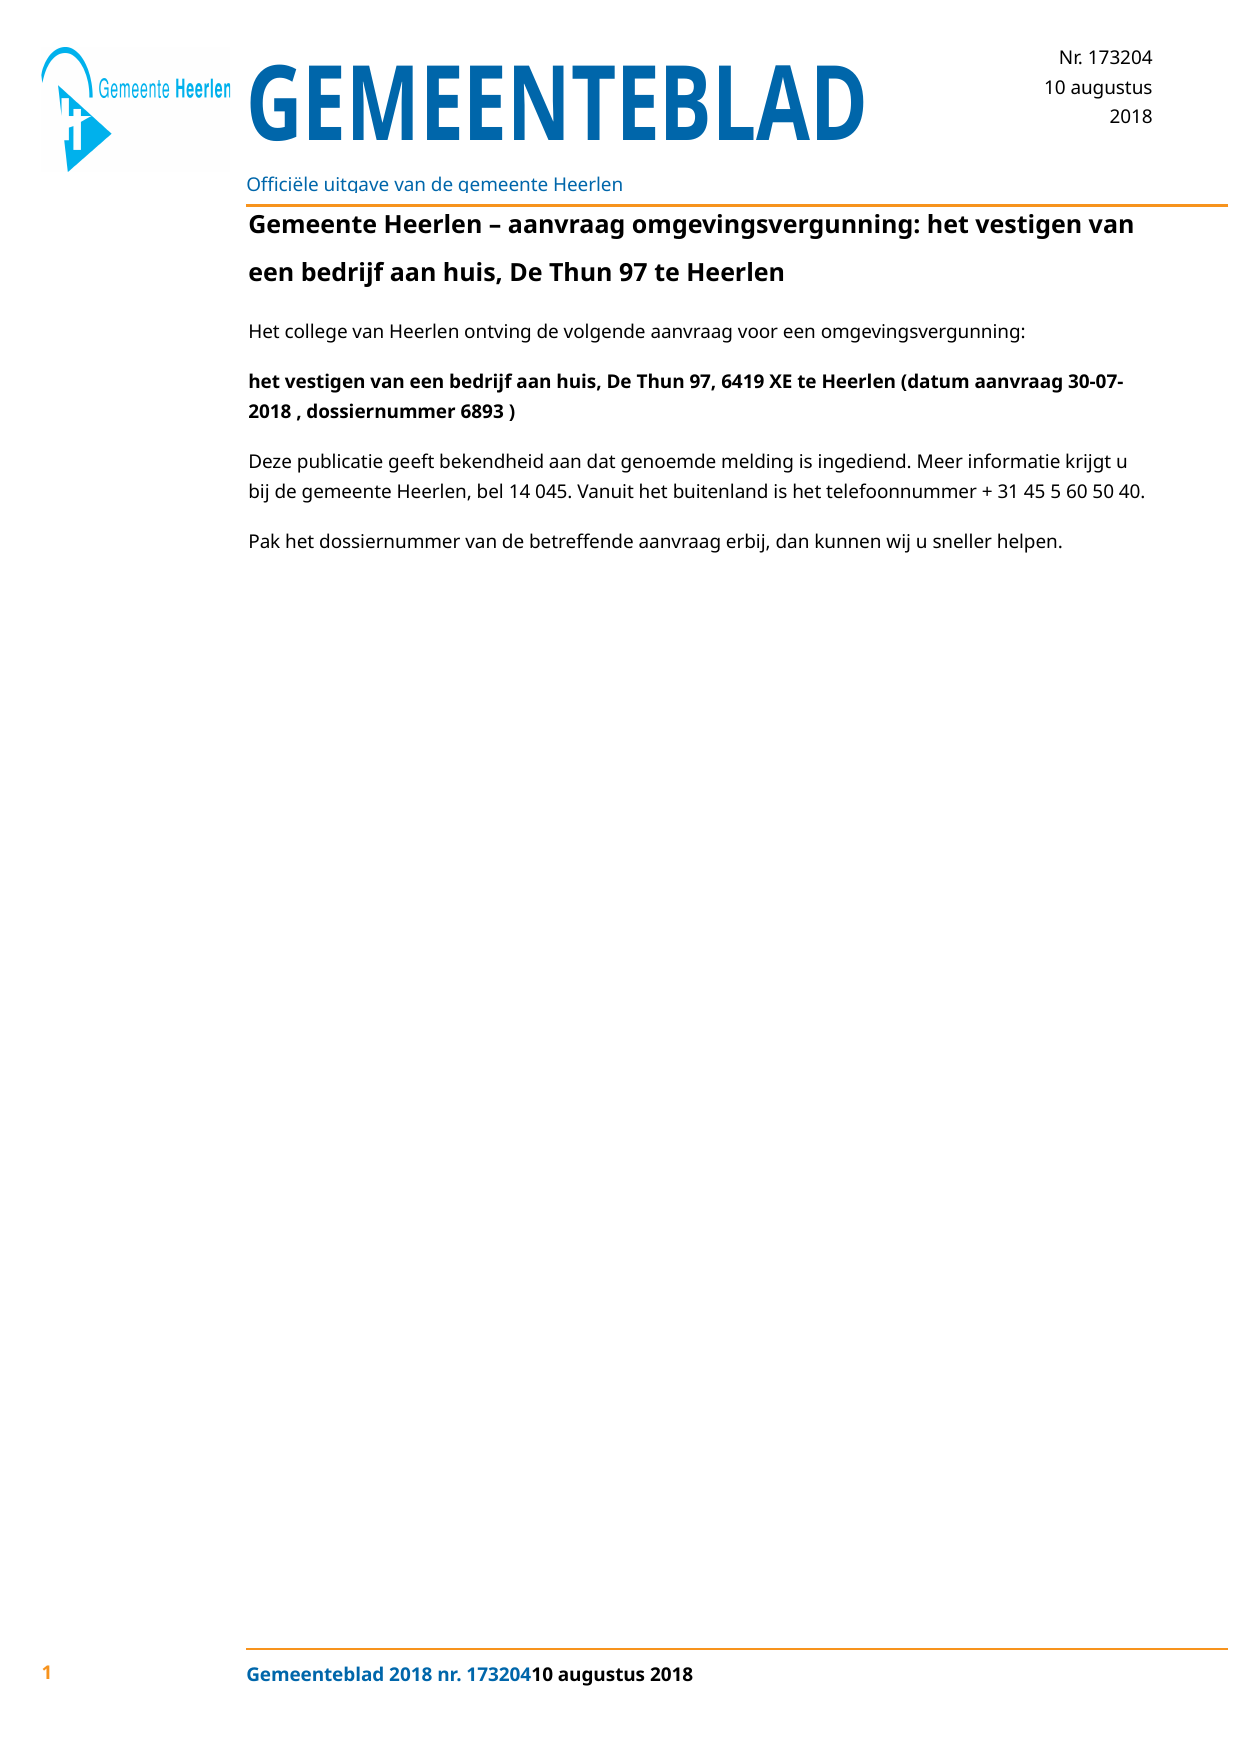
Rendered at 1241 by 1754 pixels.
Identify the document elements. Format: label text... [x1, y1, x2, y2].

text het vestigen van een bedrijf aan huis, De Thun 97, 6419 XE te Heerlen (datum aanvraag 30-07-2018 , dossiernummer 6893 ) [248, 368, 1152, 424]
text Gemeente Heerlen – aanvraag omgevingsvergunning: het vestigen van een bedrijf aan huis, De Thun 97 te Heerlen [248, 207, 1152, 288]
picture [41, 47, 231, 172]
picture [41, 47, 58, 70]
text Het college van Heerlen ontving de volgende aanvraag voor een omgevingsvergunning: [248, 318, 1152, 344]
text Pak het dossiernummer van de betreffende aanvraag erbij, dan kunnen wij u sneller helpen. [248, 528, 1152, 554]
text Deze publicatie geeft bekendheid aan dat genoemde melding is ingediend. Meer informatie krijgt u bij de gemeente Heerlen, bel 14 045. Vanuit het buitenland is het telefoonnummer + 31 45 5 60 50 40. [248, 448, 1152, 504]
